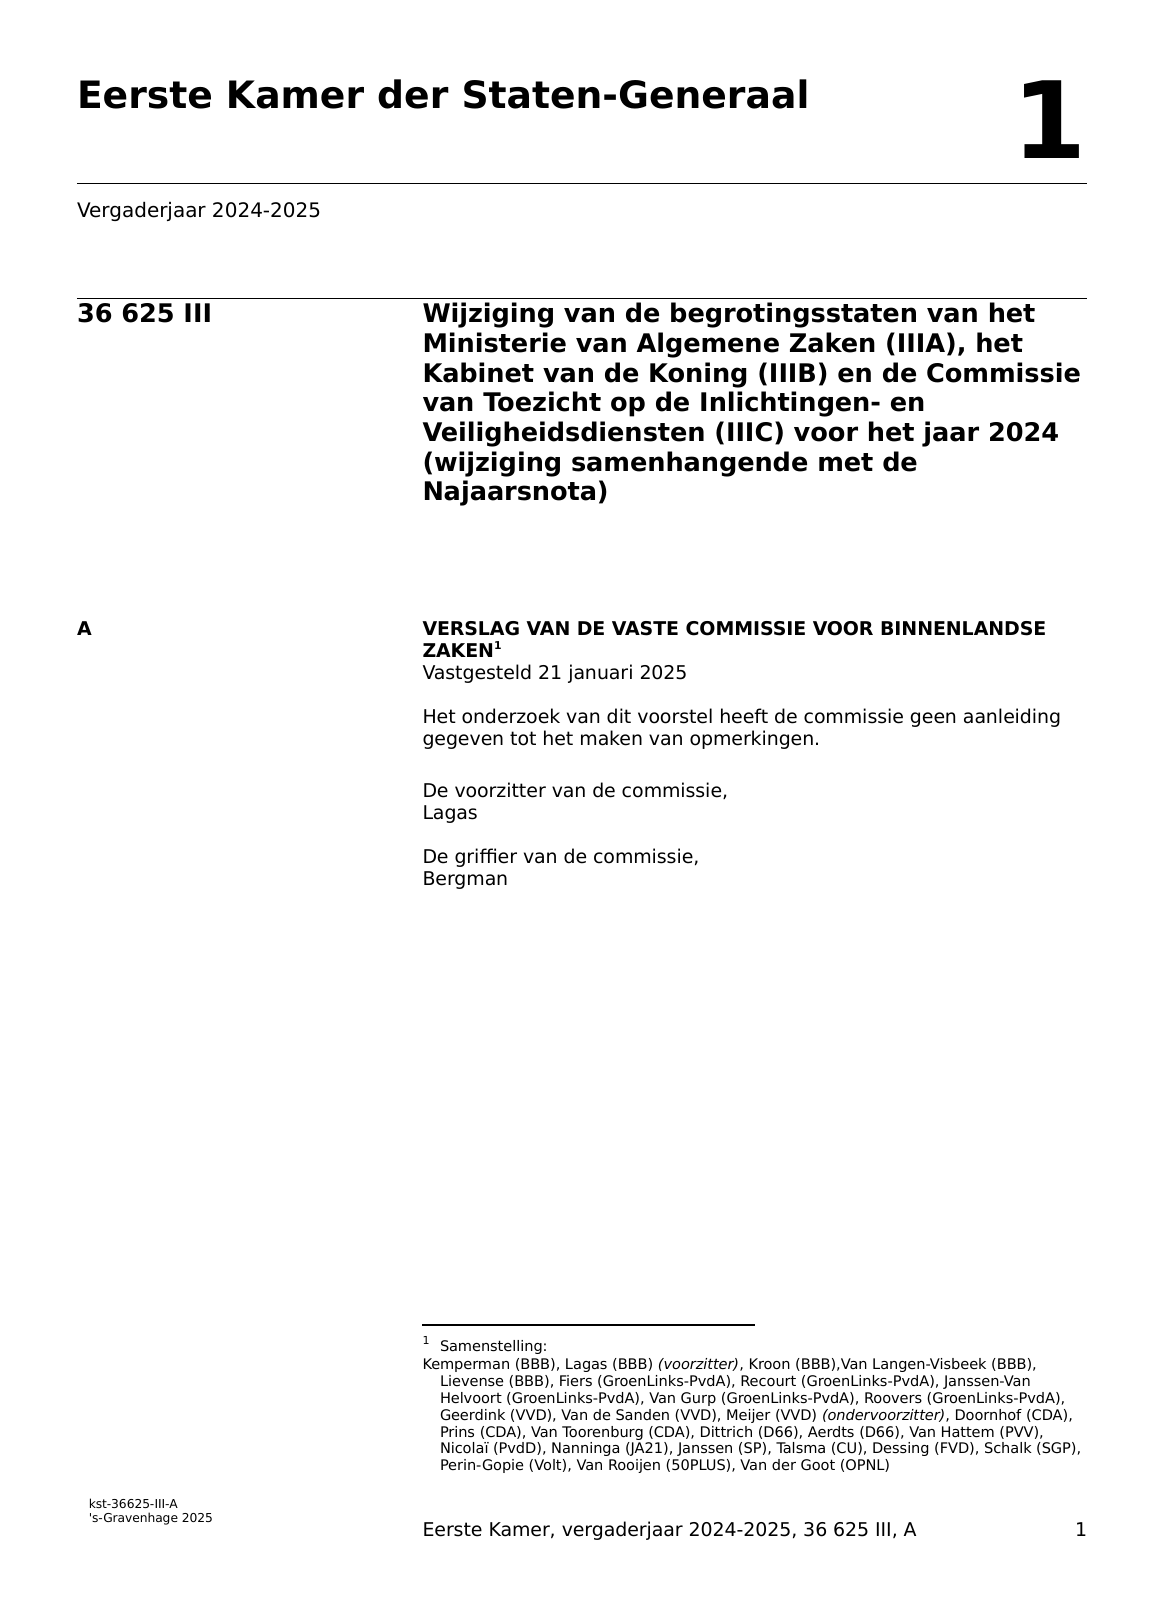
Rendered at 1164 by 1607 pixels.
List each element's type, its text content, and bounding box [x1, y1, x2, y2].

table_header Eerste Kamer der Staten-Generaal [77, 59, 886, 183]
text Samenstelling: [422, 1334, 1087, 1356]
table_header 1 [886, 59, 1087, 183]
text Het onderzoek van dit voorstel heeft de commissie geen aanleiding gegeven tot het maken van opmerkingen. [422, 706, 1087, 750]
text kst-36625-III-A [88, 1497, 323, 1511]
text De voorzitter van de commissie, Lagas [422, 780, 1087, 824]
text 's-Gravenhage 2025 [88, 1511, 323, 1525]
text Vastgesteld 21 januari 2025 [422, 662, 1087, 684]
text Kemperman (BBB), Lagas (BBB) (voorzitter), Kroon (BBB),Van Langen-Visbeek (BBB), Lievense (BBB), Fiers (GroenLinks-PvdA), Recourt (GroenLinks-PvdA), Janssen-Van Helvoort (GroenLinks-PvdA), Van Gurp (GroenLinks-PvdA), Roovers (GroenLinks-PvdA), Geerdink (VVD), Van de Sanden (VVD), Meijer (VVD) (ondervoorzitter), Doornhof (CDA), Prins (CDA), Van Toorenburg (CDA), Dittrich (D66), Aerdts (D66), Van Hattem (PVV), Nicolaï (PvdD), Nanninga (JA21), Janssen (SP), Talsma (CU), Dessing (FVD), Schalk (SGP), Perin-Gopie (Volt), Van Rooijen (50PLUS), Van der Goot (OPNL) [422, 1356, 1087, 1474]
text De griffier van de commissie, Bergman [422, 846, 1087, 890]
subtitle A VERSLAG VAN DE VASTE COMMISSIE VOOR BINNENLANDSE ZAKEN [77, 618, 1087, 662]
table_cell Vergaderjaar 2024-2025 [77, 184, 1087, 298]
subtitle 36 625 III Wijziging van de begrotingsstaten van het Ministerie van Algemene Zaken (IIIA), het Kabinet van de Koning (IIIB) en de Commissie van Toezicht op de Inlichtingen- en Veiligheidsdiensten (IIIC) voor het jaar 2024 (wijziging samenhangende met de Najaarsnota) [77, 299, 1087, 507]
